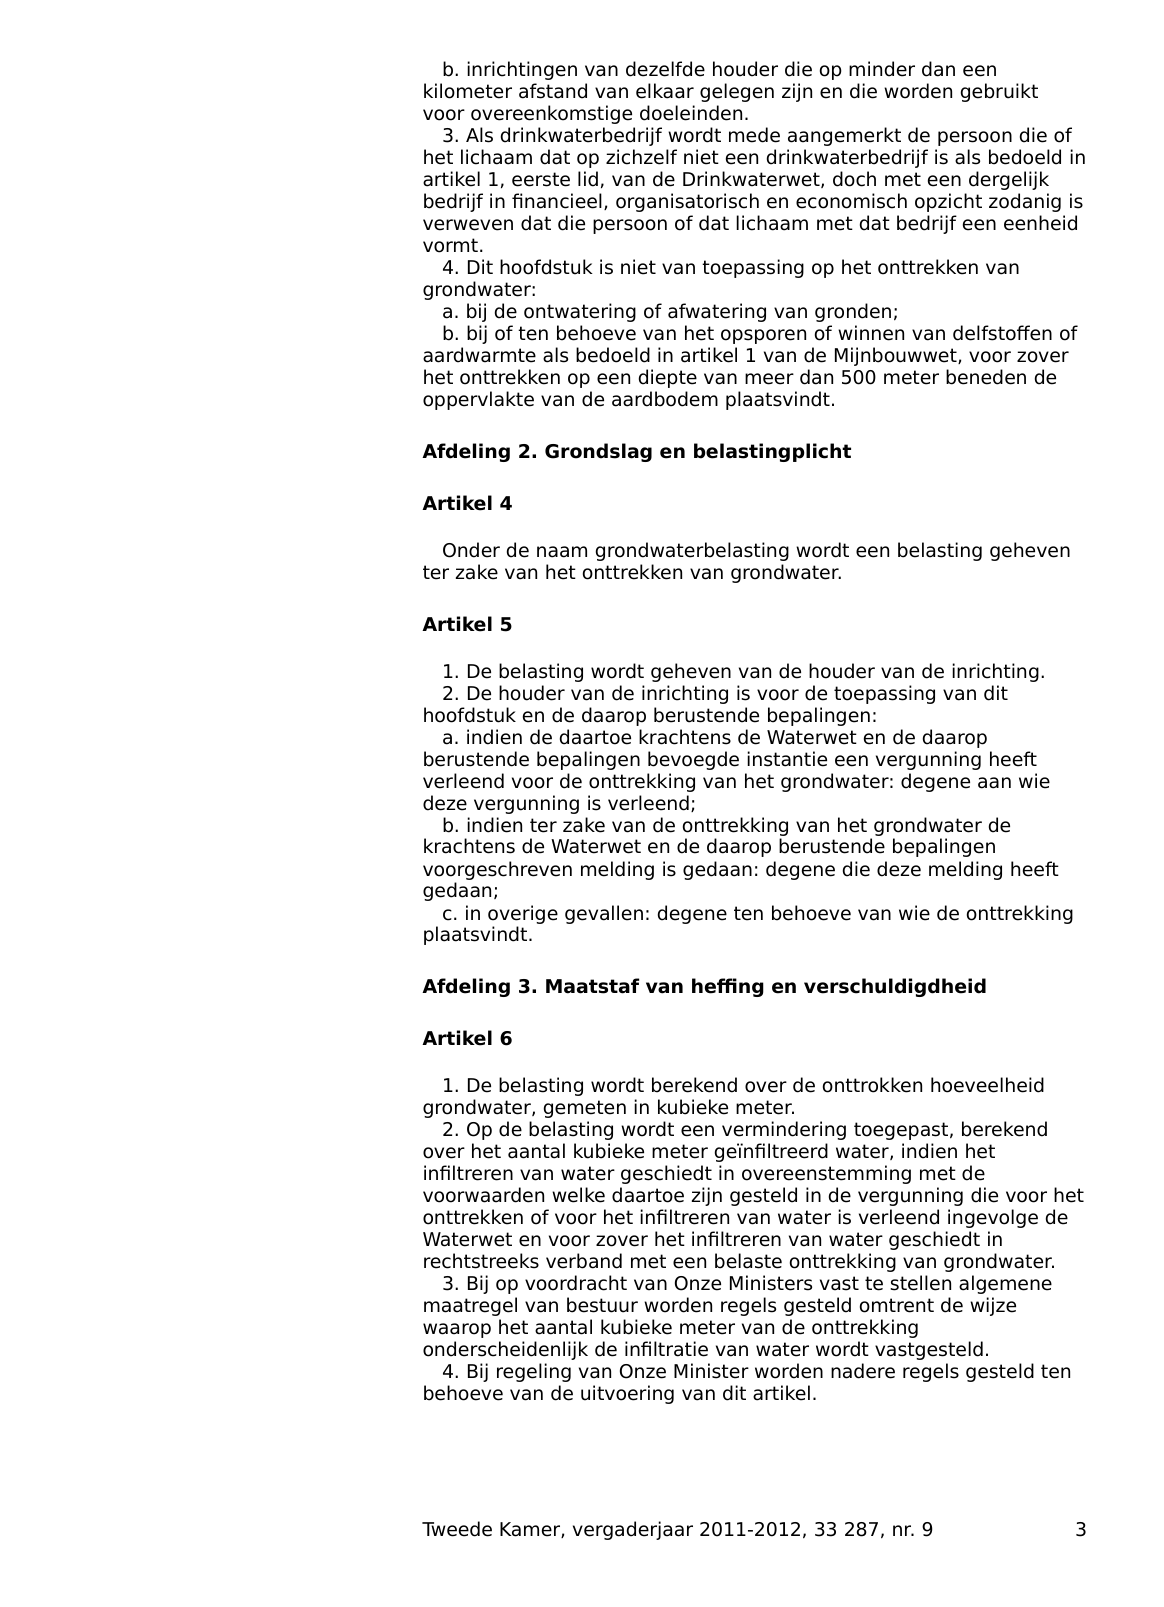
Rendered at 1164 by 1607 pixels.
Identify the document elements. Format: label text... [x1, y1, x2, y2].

subtitle Afdeling 3. Maatstaf van heffing en verschuldigdheid [422, 976, 1087, 998]
subtitle Artikel 6 [422, 1028, 1087, 1050]
text b. indien ter zake van de onttrekking van het grondwater de krachtens de Waterwet en de daarop berustende bepalingen voorgeschreven melding is gedaan: degene die deze melding heeft gedaan; [422, 814, 1087, 902]
subtitle Afdeling 2. Grondslag en belastingplicht [422, 441, 1087, 463]
text a. indien de daartoe krachtens de Waterwet en de daarop berustende bepalingen bevoegde instantie een vergunning heeft verleend voor de onttrekking van het grondwater: degene aan wie deze vergunning is verleend; [422, 727, 1087, 814]
text c. in overige gevallen: degene ten behoeve van wie de onttrekking plaatsvindt. [422, 902, 1087, 946]
text 4. Bij regeling van Onze Minister worden nadere regels gesteld ten behoeve van de uitvoering van dit artikel. [422, 1361, 1087, 1405]
text 3. Als drinkwaterbedrijf wordt mede aangemerkt de persoon die of het lichaam dat op zichzelf niet een drinkwaterbedrijf is als bedoeld in artikel 1, eerste lid, van de Drinkwaterwet, doch met een dergelijk bedrijf in financieel, organisatorisch en economisch opzicht zodanig is verweven dat die persoon of dat lichaam met dat bedrijf een eenheid vormt. [422, 125, 1087, 257]
text 3. Bij op voordracht van Onze Ministers vast te stellen algemene maatregel van bestuur worden regels gesteld omtrent de wijze waarop het aantal kubieke meter van de onttrekking onderscheidenlijk de infiltratie van water wordt vastgesteld. [422, 1273, 1087, 1361]
text 1. De belasting wordt geheven van de houder van de inrichting. [422, 661, 1087, 683]
text a. bij de ontwatering of afwatering van gronden; [422, 301, 1087, 323]
text 2. Op de belasting wordt een vermindering toegepast, berekend over het aantal kubieke meter geïnfiltreerd water, indien het infiltreren van water geschiedt in overeenstemming met de voorwaarden welke daartoe zijn gesteld in de vergunning die voor het onttrekken of voor het infiltreren van water is verleend ingevolge de Waterwet en voor zover het infiltreren van water geschiedt in rechtstreeks verband met een belaste onttrekking van grondwater. [422, 1119, 1087, 1273]
text 1. De belasting wordt berekend over de onttrokken hoeveelheid grondwater, gemeten in kubieke meter. [422, 1075, 1087, 1119]
text 4. Dit hoofdstuk is niet van toepassing op het onttrekken van grondwater: [422, 257, 1087, 301]
text b. bij of ten behoeve van het opsporen of winnen van delfstoffen of aardwarmte als bedoeld in artikel 1 van de Mijnbouwwet, voor zover het onttrekken op een diepte van meer dan 500 meter beneden de oppervlakte van de aardbodem plaatsvindt. [422, 323, 1087, 411]
subtitle Artikel 4 [422, 493, 1087, 515]
text b. inrichtingen van dezelfde houder die op minder dan een kilometer afstand van elkaar gelegen zijn en die worden gebruikt voor overeenkomstige doeleinden. [422, 59, 1087, 125]
subtitle Artikel 5 [422, 614, 1087, 636]
text Onder de naam grondwaterbelasting wordt een belasting geheven ter zake van het onttrekken van grondwater. [422, 540, 1087, 584]
text 2. De houder van de inrichting is voor de toepassing van dit hoofdstuk en de daarop berustende bepalingen: [422, 683, 1087, 727]
